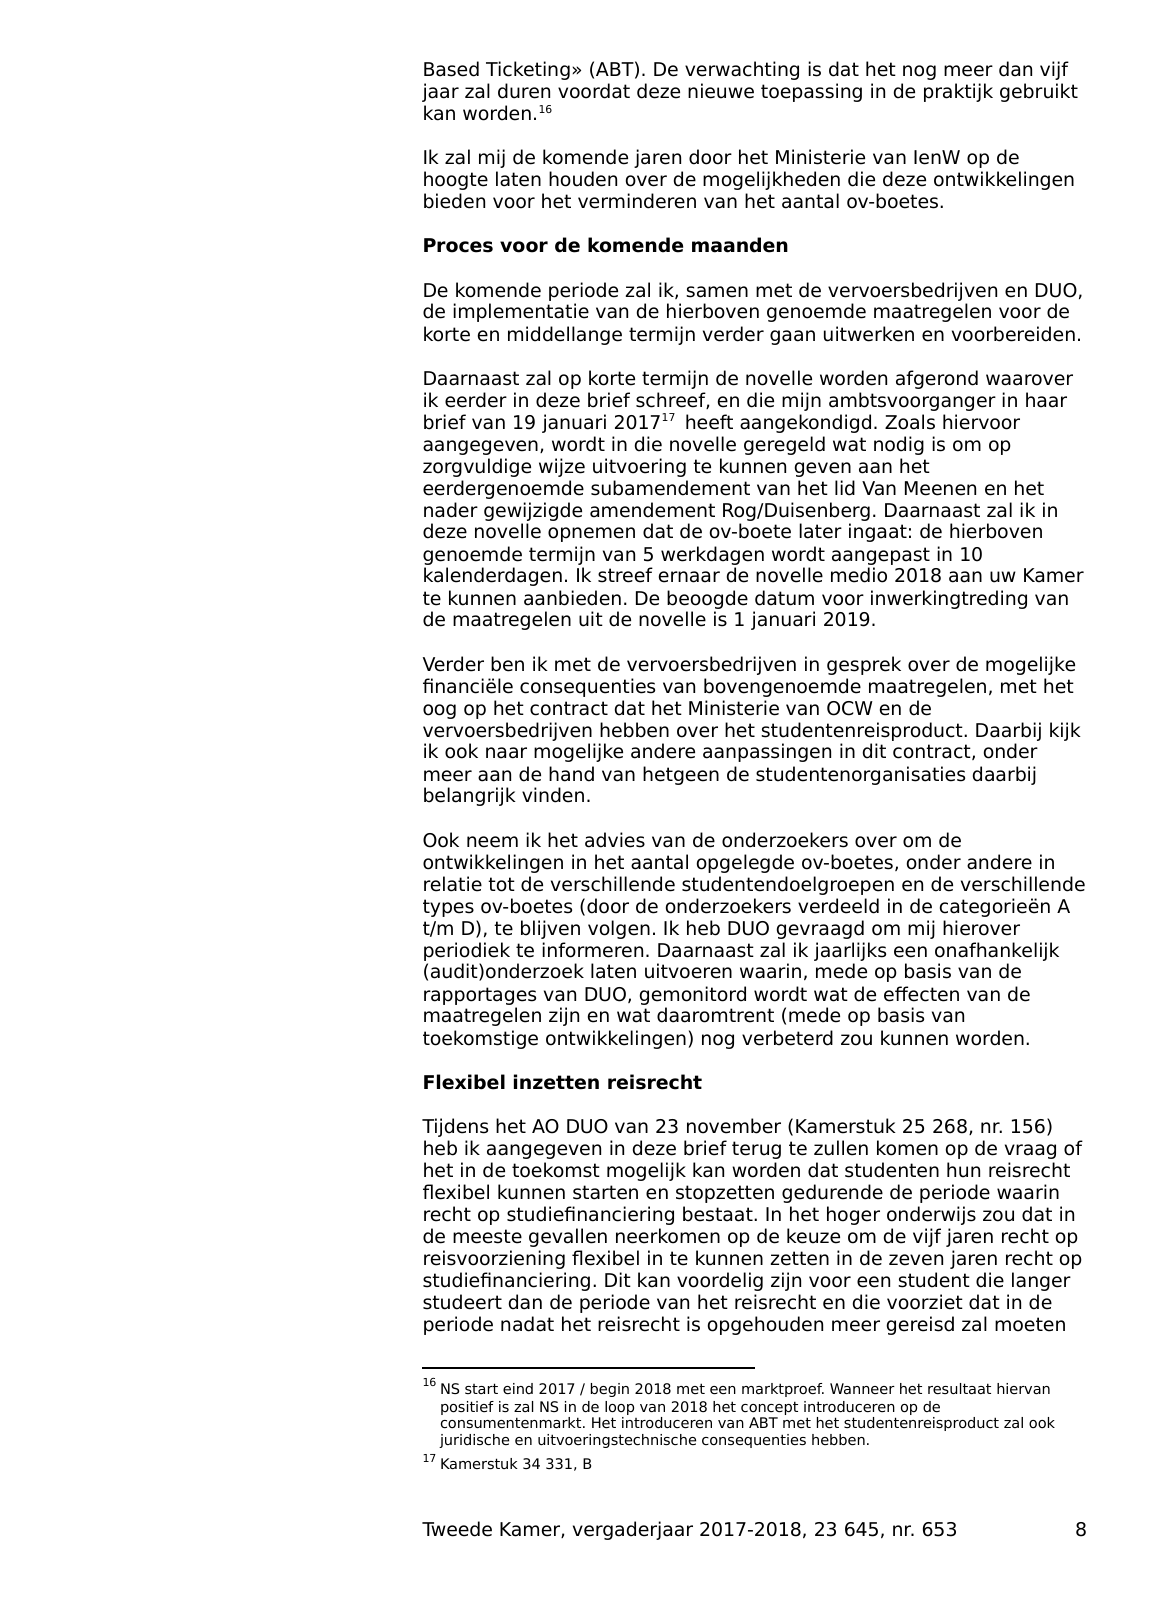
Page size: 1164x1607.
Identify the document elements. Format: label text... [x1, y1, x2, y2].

text De komende periode zal ik, samen met de vervoersbedrijven en DUO, de implementatie van de hierboven genoemde maatregelen voor de korte en middellange termijn verder gaan uitwerken en voorbereiden. [422, 279, 1087, 345]
text NS start eind 2017 / begin 2018 met een marktproef. Wanneer het resultaat hiervan positief is zal NS in de loop van 2018 het concept introduceren op de consumentenmarkt. Het introduceren van ABT met het studentenreisproduct zal ook juridische en uitvoeringstechnische consequenties hebben. [422, 1377, 1087, 1449]
text Based Ticketing» (ABT). De verwachting is dat het nog meer dan vijf jaar zal duren voordat deze nieuwe toepassing in de praktijk gebruikt kan worden. [422, 59, 1087, 125]
text Kamerstuk 34 331, B [422, 1452, 1087, 1474]
text Verder ben ik met de vervoersbedrijven in gesprek over de mogelijke financiële consequenties van bovengenoemde maatregelen, met het oog op het contract dat het Ministerie van OCW en de vervoersbedrijven hebben over het studentenreisproduct. Daarbij kijk ik ook naar mogelijke andere aanpassingen in dit contract, onder meer aan de hand van hetgeen de studentenorganisaties daarbij belangrijk vinden. [422, 653, 1087, 807]
subtitle Proces voor de komende maanden [422, 235, 1087, 257]
subtitle Flexibel inzetten reisrecht [422, 1072, 1087, 1093]
text Tijdens het AO DUO van 23 november (Kamerstuk 25 268, nr. 156) heb ik aangegeven in deze brief terug te zullen komen op de vraag of het in de toekomst mogelijk kan worden dat studenten hun reisrecht flexibel kunnen starten en stopzetten gedurende de periode waarin recht op studiefinanciering bestaat. In het hoger onderwijs zou dat in de meeste gevallen neerkomen op de keuze om de vijf jaren recht op reisvoorziening flexibel in te kunnen zetten in de zeven jaren recht op studiefinanciering. Dit kan voordelig zijn voor een student die langer studeert dan de periode van het reisrecht en die voorziet dat in de periode nadat het reisrecht is opgehouden meer gereisd zal moeten [422, 1116, 1087, 1336]
text Ik zal mij de komende jaren door het Ministerie van IenW op de hoogte laten houden over de mogelijkheden die deze ontwikkelingen bieden voor het verminderen van het aantal ov-boetes. [422, 147, 1087, 213]
text Ook neem ik het advies van de onderzoekers over om de ontwikkelingen in het aantal opgelegde ov-boetes, onder andere in relatie tot de verschillende studentendoelgroepen en de verschillende types ov-boetes (door de onderzoekers verdeeld in de categorieën A t/m D), te blijven volgen. Ik heb DUO gevraagd om mij hierover periodiek te informeren. Daarnaast zal ik jaarlijks een onafhankelijk (audit)onderzoek laten uitvoeren waarin, mede op basis van de rapportages van DUO, gemonitord wordt wat de effecten van de maatregelen zijn en wat daaromtrent (mede op basis van toekomstige ontwikkelingen) nog verbeterd zou kunnen worden. [422, 829, 1087, 1049]
text Daarnaast zal op korte termijn de novelle worden afgerond waarover ik eerder in deze brief schreef, en die mijn ambtsvoorganger in haar brief van 19 januari 2017 heeft aangekondigd. Zoals hiervoor aangegeven, wordt in die novelle geregeld wat nodig is om op zorgvuldige wijze uitvoering te kunnen geven aan het eerdergenoemde subamendement van het lid Van Meenen en het nader gewijzigde amendement Rog/Duisenberg. Daarnaast zal ik in deze novelle opnemen dat de ov-boete later ingaat: de hierboven genoemde termijn van 5 werkdagen wordt aangepast in 10 kalenderdagen. Ik streef ernaar de novelle medio 2018 aan uw Kamer te kunnen aanbieden. De beoogde datum voor inwerkingtreding van de maatregelen uit de novelle is 1 januari 2019. [422, 368, 1087, 631]
